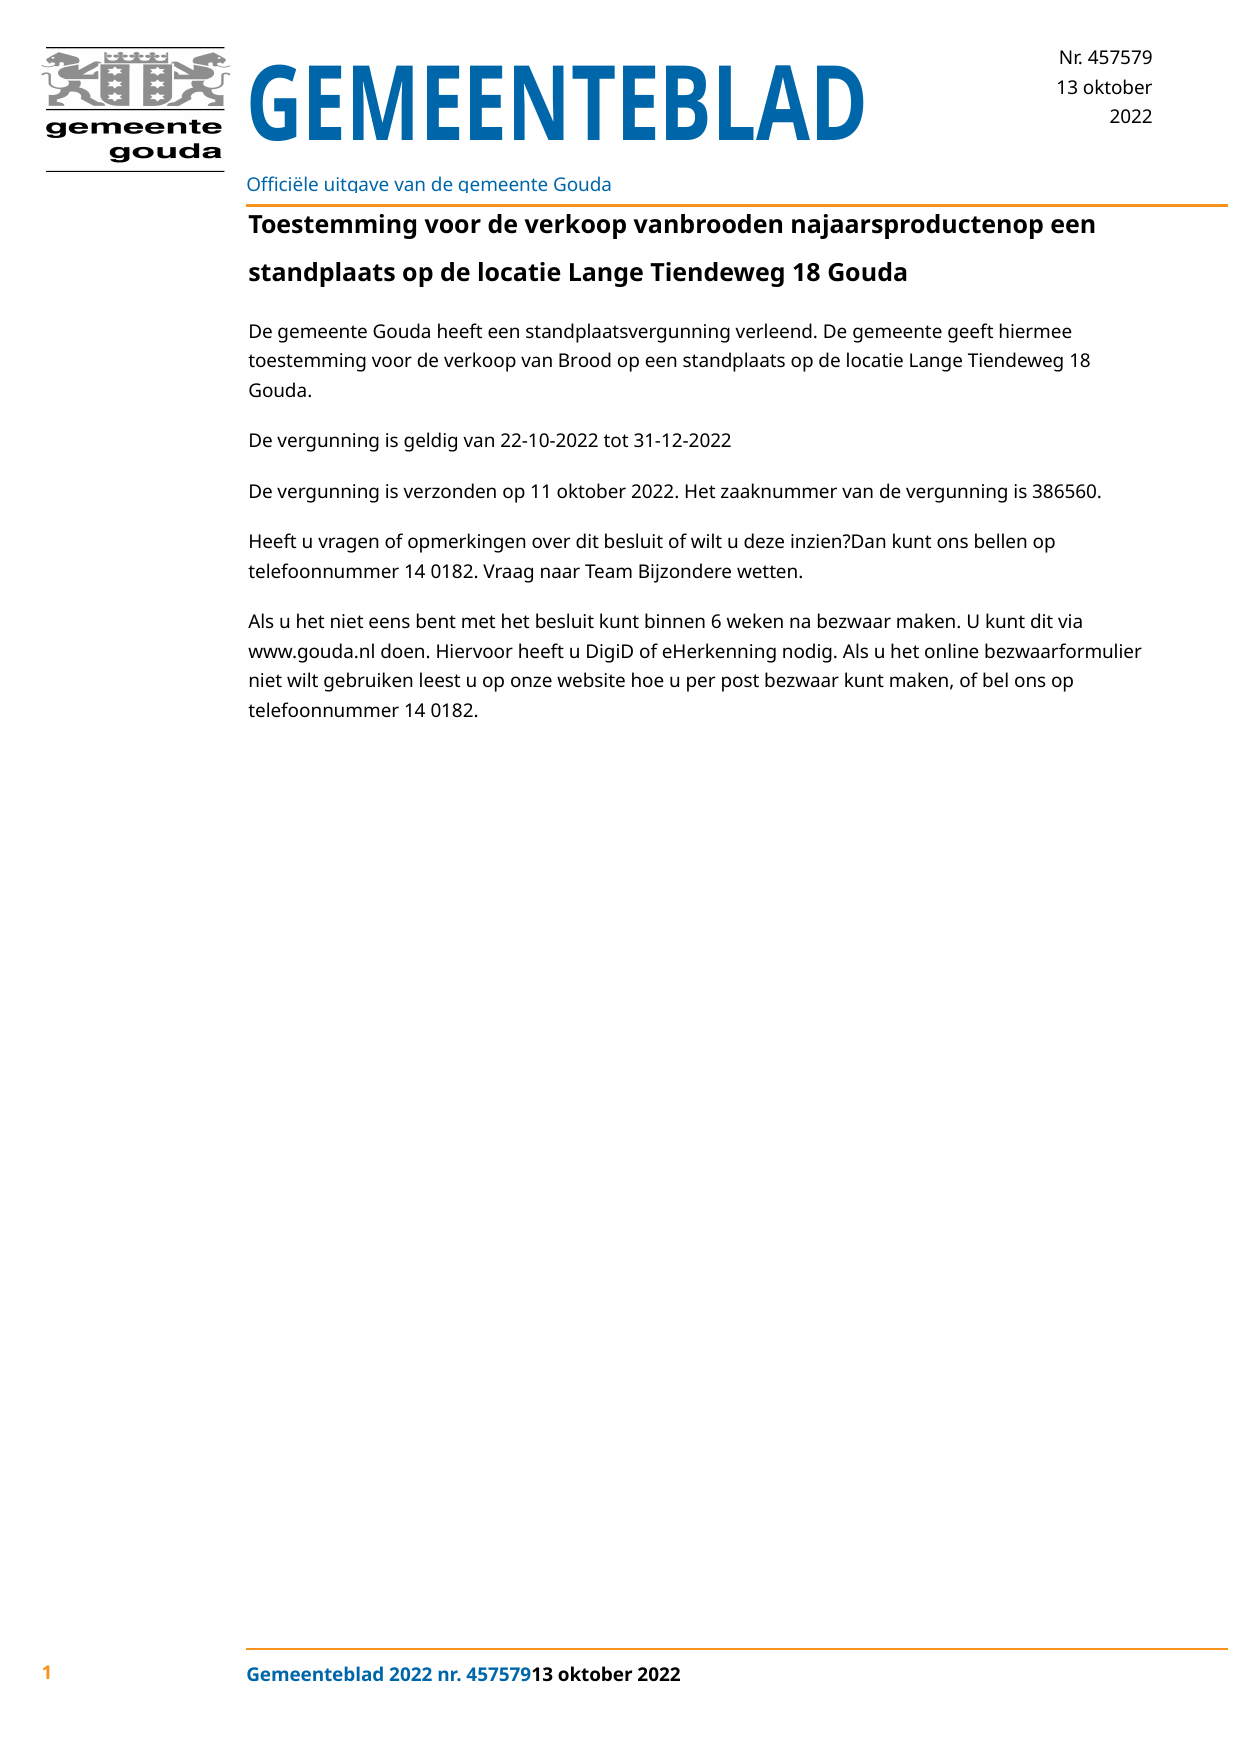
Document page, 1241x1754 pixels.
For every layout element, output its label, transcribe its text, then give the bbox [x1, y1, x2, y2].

picture [41, 47, 231, 172]
text Als u het niet eens bent met het besluit kunt binnen 6 weken na bezwaar maken. U kunt dit via www.gouda.nl doen. Hiervoor heeft u DigiD of eHerkenning nodig. Als u het online bezwaarformulier niet wilt gebruiken leest u op onze website hoe u per post bezwaar kunt maken, of bel ons op telefoonnummer 14 0182. [248, 608, 1152, 723]
text Toestemming voor de verkoop vanbrooden najaarsproductenop een standplaats op de locatie Lange Tiendeweg 18 Gouda [248, 207, 1152, 288]
text De gemeente Gouda heeft een standplaatsvergunning verleend. De gemeente geeft hiermee toestemming voor de verkoop van Brood op een standplaats op de locatie Lange Tiendeweg 18 Gouda. [248, 318, 1152, 403]
text De vergunning is verzonden op 11 oktober 2022. Het zaaknummer van de vergunning is 386560. [248, 478, 1152, 504]
text Heeft u vragen of opmerkingen over dit besluit of wilt u deze inzien?Dan kunt ons bellen op telefoonnummer 14 0182. Vraag naar Team Bijzondere wetten. [248, 528, 1152, 584]
text De vergunning is geldig van 22-10-2022 tot 31-12-2022 [248, 427, 1152, 453]
